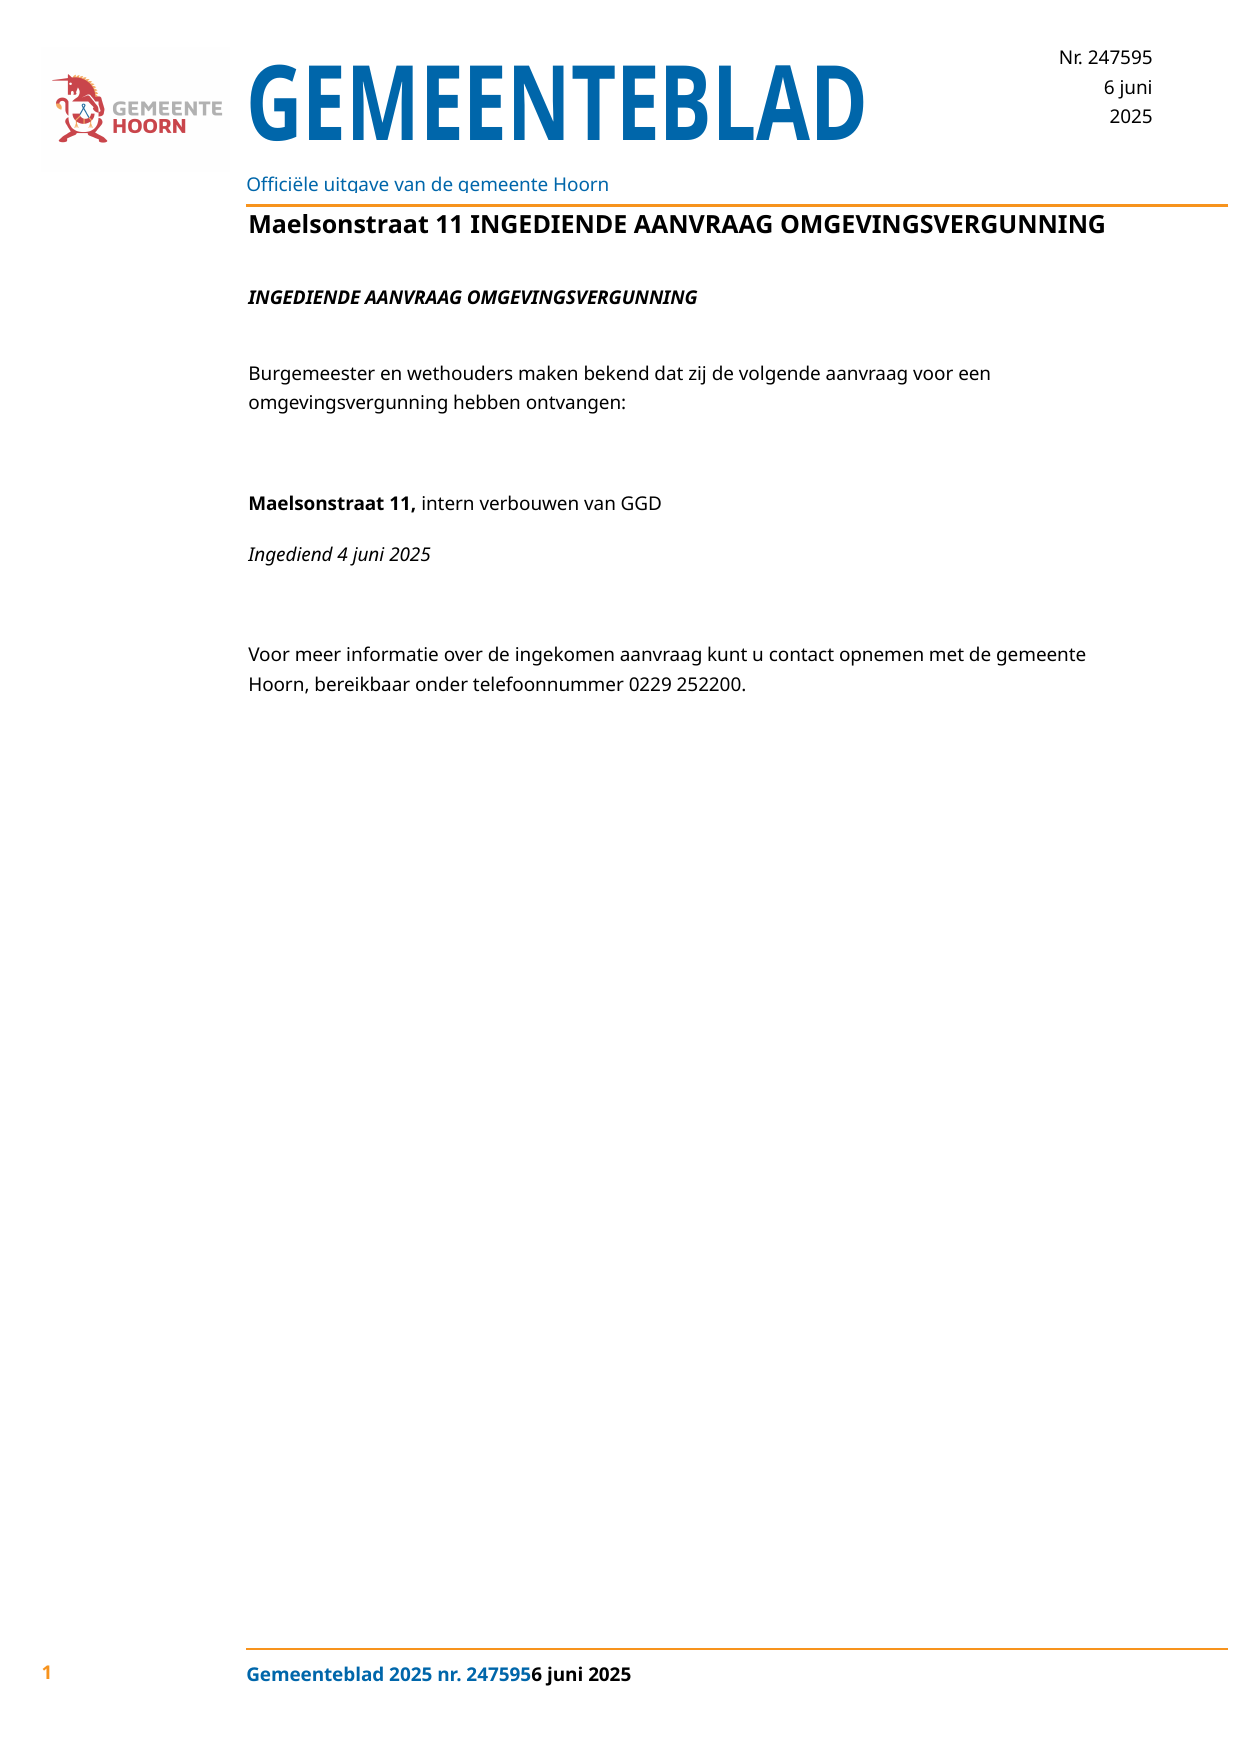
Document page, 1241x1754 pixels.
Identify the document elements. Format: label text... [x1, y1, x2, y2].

text INGEDIENDE AANVRAAG OMGEVINGSVERGUNNING [248, 284, 1152, 309]
text Maelsonstraat 11, intern verbouwen van GGD [248, 490, 1152, 516]
text Burgemeester en wethouders maken bekend dat zij de volgende aanvraag voor een omgevingsvergunning hebben ontvangen: [248, 360, 1152, 415]
text Maelsonstraat 11 INGEDIENDE AANVRAAG OMGEVINGSVERGUNNING [248, 207, 1152, 241]
text Ingediend 4 juni 2025 [248, 541, 1152, 567]
picture [41, 47, 231, 172]
text Voor meer informatie over de ingekomen aanvraag kunt u contact opnemen met de gemeente Hoorn, bereikbaar onder telefoonnummer 0229 252200. [248, 642, 1152, 697]
